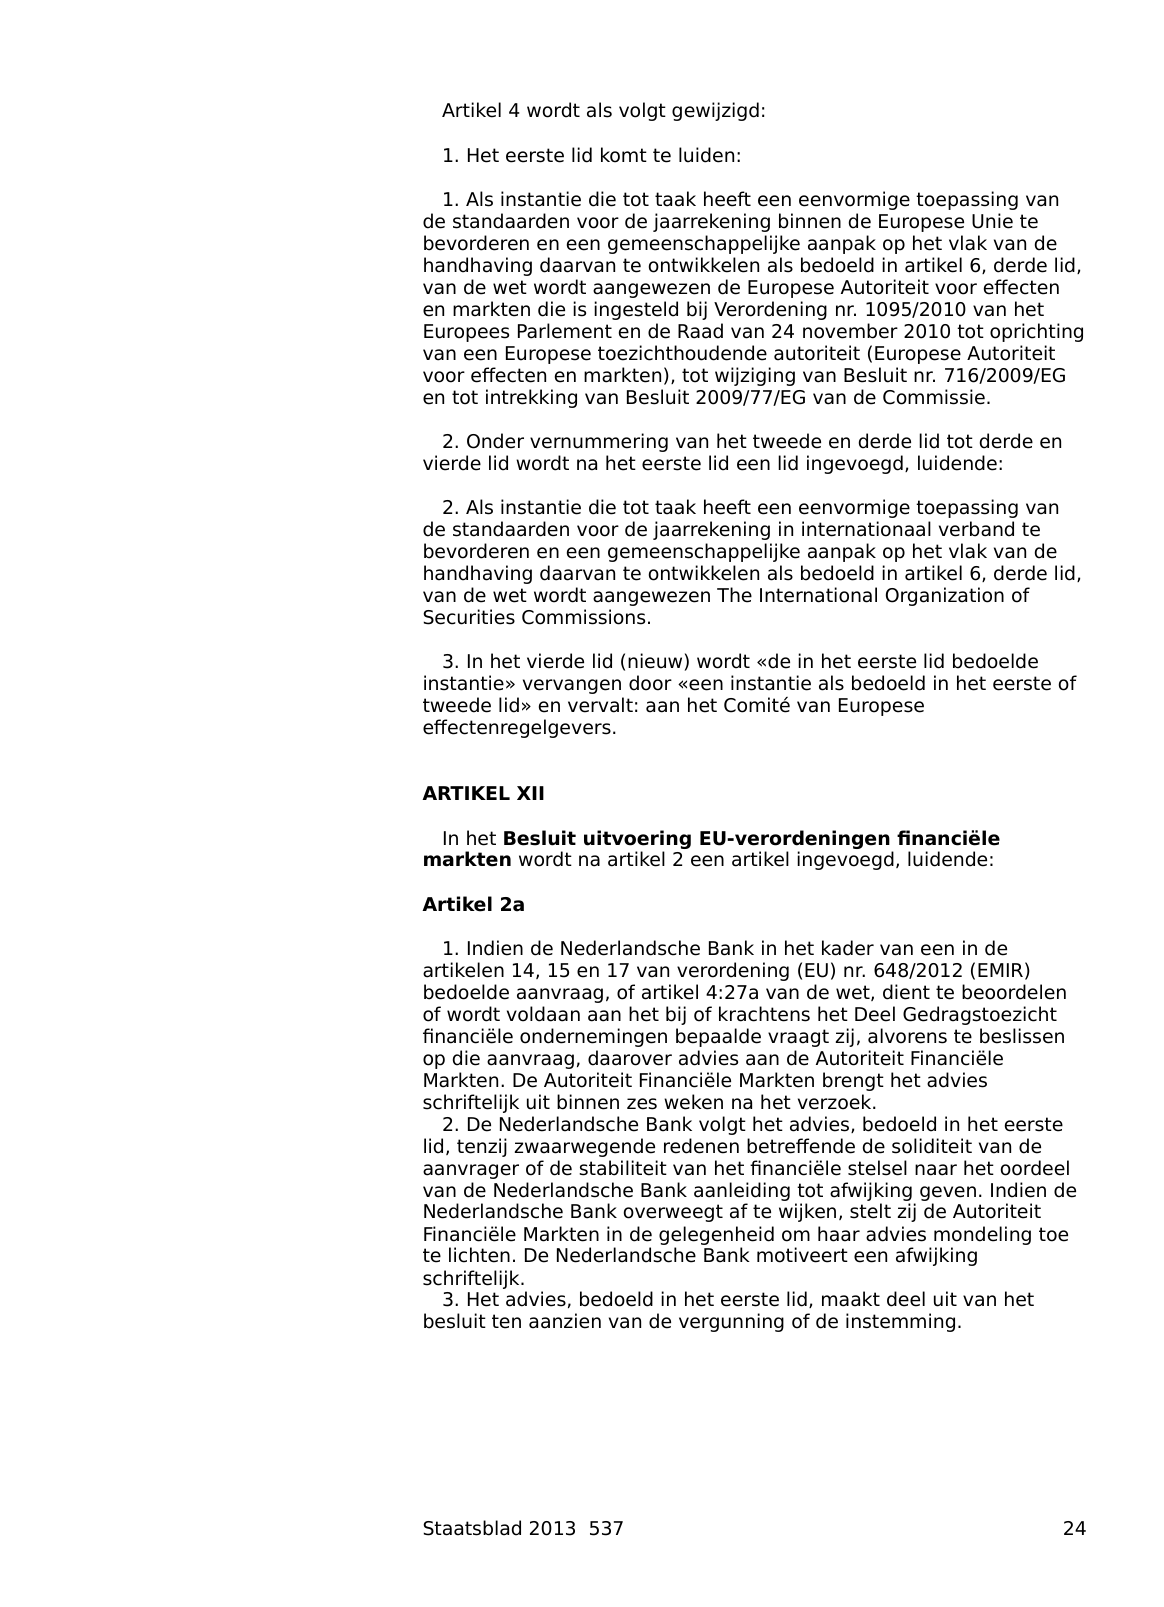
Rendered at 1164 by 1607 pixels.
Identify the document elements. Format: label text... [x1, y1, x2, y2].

text 2. De Nederlandsche Bank volgt het advies, bedoeld in het eerste lid, tenzij zwaarwegende redenen betreffende de soliditeit van de aanvrager of de stabiliteit van het financiële stelsel naar het oordeel van de Nederlandsche Bank aanleiding tot afwijking geven. Indien de Nederlandsche Bank overweegt af te wijken, stelt zij de Autoriteit Financiële Markten in de gelegenheid om haar advies mondeling toe te lichten. De Nederlandsche Bank motiveert een afwijking schriftelijk. [422, 1113, 1087, 1289]
subtitle ARTIKEL XII [422, 783, 1087, 805]
text Artikel 4 wordt als volgt gewijzigd: [422, 100, 1087, 122]
text 1. Het eerste lid komt te luiden: [422, 144, 1087, 167]
text 3. In het vierde lid (nieuw) wordt «de in het eerste lid bedoelde instantie» vervangen door «een instantie als bedoeld in het eerste of tweede lid» en vervalt: aan het Comité van Europese effectenregelgevers. [422, 651, 1087, 739]
text 1. Indien de Nederlandsche Bank in het kader van een in de artikelen 14, 15 en 17 van verordening (EU) nr. 648/2012 (EMIR) bedoelde aanvraag, of artikel 4:27a van de wet, dient te beoordelen of wordt voldaan aan het bij of krachtens het Deel Gedragstoezicht financiële ondernemingen bepaalde vraagt zij, alvorens te beslissen op die aanvraag, daarover advies aan de Autoriteit Financiële Markten. De Autoriteit Financiële Markten brengt het advies schriftelijk uit binnen zes weken na het verzoek. [422, 938, 1087, 1113]
text 3. Het advies, bedoeld in het eerste lid, maakt deel uit van het besluit ten aanzien van de vergunning of de instemming. [422, 1289, 1087, 1333]
subtitle Artikel 2a [422, 893, 1087, 916]
text 1. Als instantie die tot taak heeft een eenvormige toepassing van de standaarden voor de jaarrekening binnen de Europese Unie te bevorderen en een gemeenschappelijke aanpak op het vlak van de handhaving daarvan te ontwikkelen als bedoeld in artikel 6, derde lid, van de wet wordt aangewezen de Europese Autoriteit voor effecten en markten die is ingesteld bij Verordening nr. 1095/2010 van het Europees Parlement en de Raad van 24 november 2010 tot oprichting van een Europese toezichthoudende autoriteit (Europese Autoriteit voor effecten en markten), tot wijziging van Besluit nr. 716/2009/EG en tot intrekking van Besluit 2009/77/EG van de Commissie. [422, 189, 1087, 408]
text 2. Als instantie die tot taak heeft een eenvormige toepassing van de standaarden voor de jaarrekening in internationaal verband te bevorderen en een gemeenschappelijke aanpak op het vlak van de handhaving daarvan te ontwikkelen als bedoeld in artikel 6, derde lid, van de wet wordt aangewezen The International Organization of Securities Commissions. [422, 497, 1087, 629]
text In het Besluit uitvoering EU-verordeningen financiële markten wordt na artikel 2 een artikel ingevoegd, luidende: [422, 827, 1087, 871]
text 2. Onder vernummering van het tweede en derde lid tot derde en vierde lid wordt na het eerste lid een lid ingevoegd, luidende: [422, 431, 1087, 475]
